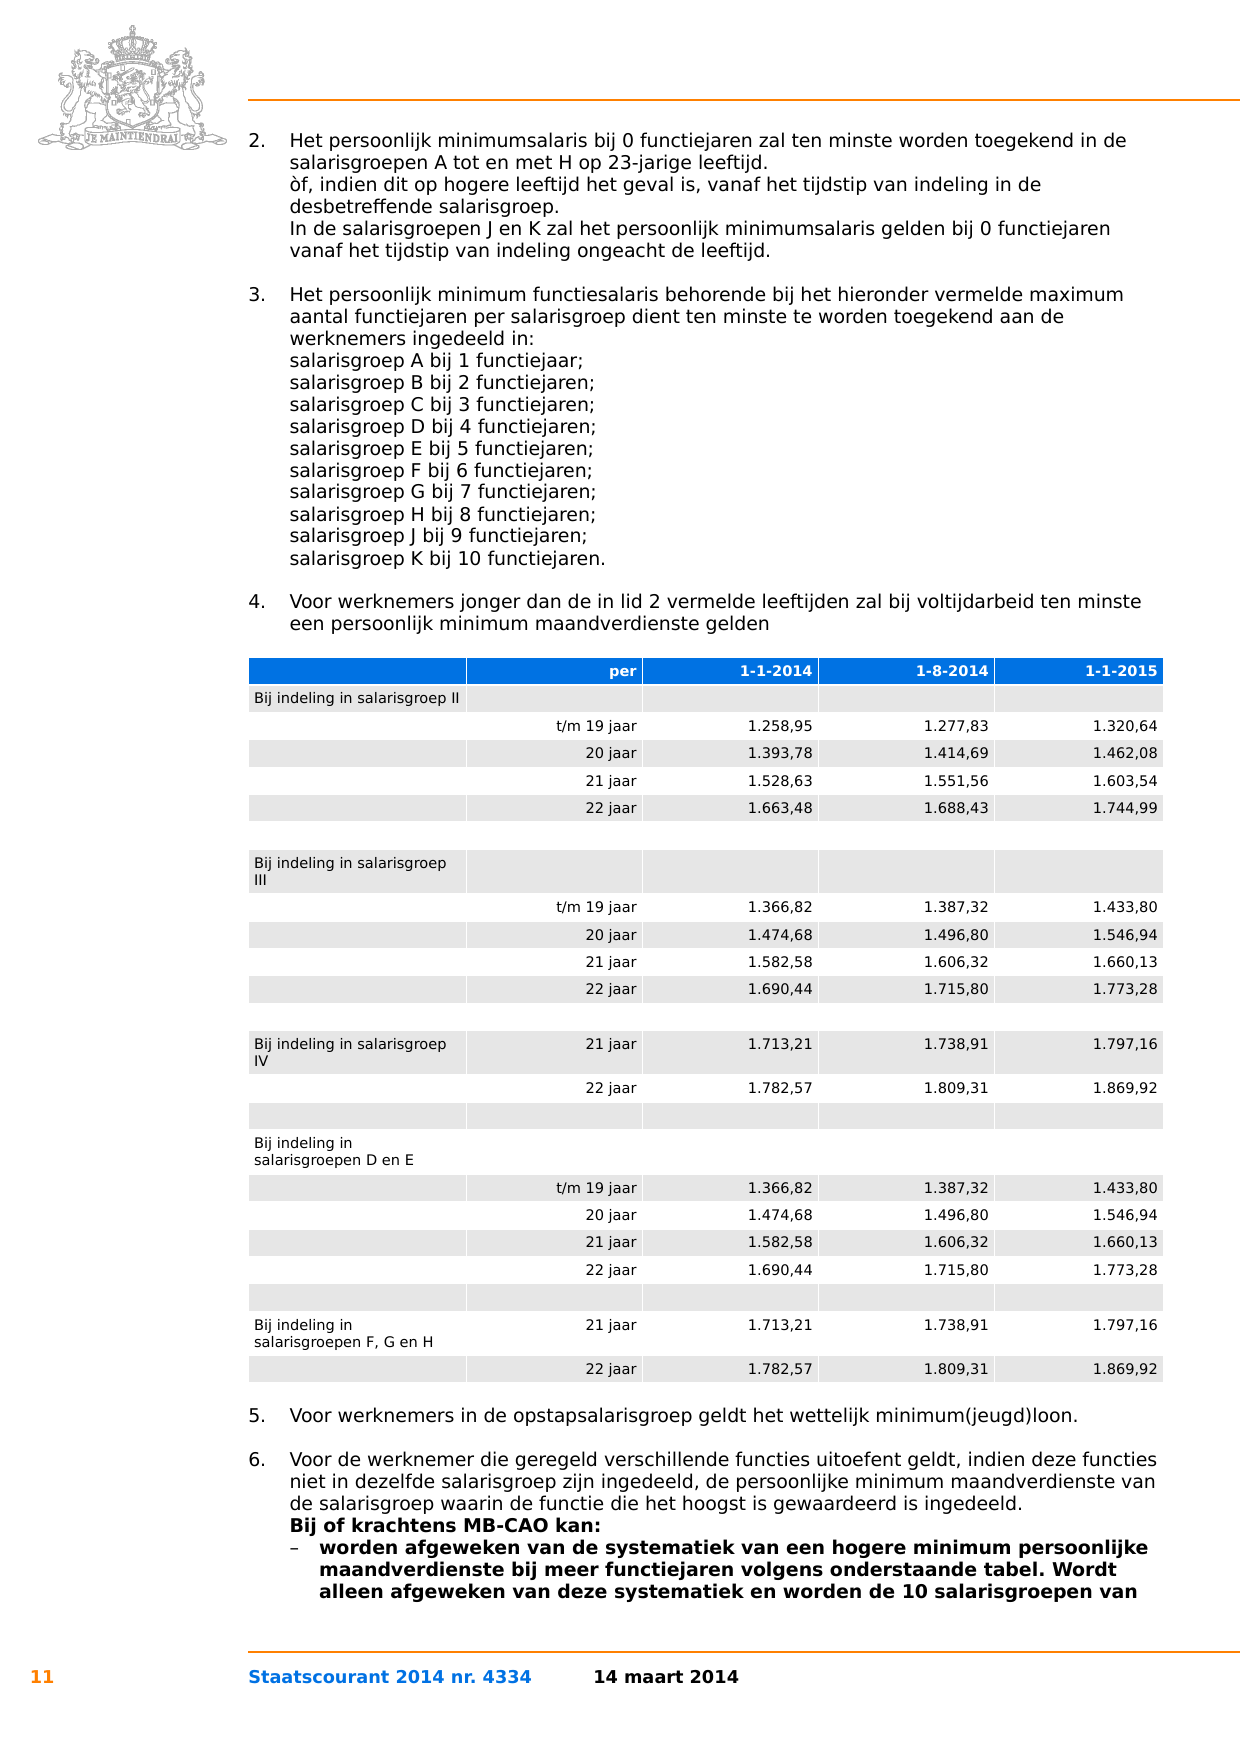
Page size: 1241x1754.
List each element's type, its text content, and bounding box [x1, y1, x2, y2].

text 2. Het persoonlijk minimumsalaris bij 0 functiejaren zal ten minste worden toegekend in de salarisgroepen A tot en met H op 23-jarige leeftijd. [248, 130, 1163, 174]
table_cell [995, 823, 1163, 849]
text 5. Voor werknemers in de opstapsalarisgroep geldt het wettelijk minimum(jeugd)loon. [248, 1405, 1163, 1427]
table_cell 1.663,48 [643, 795, 818, 821]
table_cell [249, 1004, 466, 1030]
table_cell [643, 686, 818, 712]
text salarisgroep G bij 7 functiejaren; [289, 481, 1163, 503]
text Bij of krachtens MB-CAO kan: [289, 1515, 1163, 1537]
text 6. Voor de werknemer die geregeld verschillende functies uitoefent geldt, indien deze functies niet in dezelfde salarisgroep zijn ingedeeld, de persoonlijke minimum maandverdienste van de salarisgroep waarin de functie die het hoogst is gewaardeerd is ingedeeld. [248, 1449, 1163, 1515]
text salarisgroep B bij 2 functiejaren; [289, 372, 1163, 393]
table_cell [249, 1284, 466, 1311]
text salarisgroep C bij 3 functiejaren; [289, 393, 1163, 416]
table_cell [249, 949, 466, 975]
table_cell 1.258,95 [643, 713, 818, 739]
picture [38, 25, 227, 150]
table_cell [995, 686, 1163, 712]
table_cell 1.715,80 [819, 976, 994, 1003]
text – worden afgeweken van de systematiek van een hogere minimum persoonlijke maandverdienste bij meer functiejaren volgens onderstaande tabel. Wordt alleen afgeweken van deze systematiek en worden de 10 salarisgroepen van [289, 1537, 1163, 1603]
table_cell [249, 976, 466, 1003]
table_cell 22 jaar [467, 795, 642, 821]
table_cell [995, 1004, 1163, 1030]
table_cell 1.690,44 [643, 976, 818, 1003]
table_cell 1.603,54 [995, 768, 1163, 794]
table_cell [249, 894, 466, 921]
text 4. Voor werknemers jonger dan de in lid 2 vermelde leeftijden zal bij voltijdarbeid ten minste een persoonlijk minimum maandverdienste gelden [248, 591, 1163, 635]
table_cell 1.797,16 [995, 1312, 1163, 1355]
table_header 1-1-2015 [995, 658, 1163, 684]
text 3. Het persoonlijk minimum functiesalaris behorende bij het hieronder vermelde maximum aantal functiejaren per salarisgroep dient ten minste te worden toegekend aan de werknemers ingedeeld in: [248, 284, 1163, 349]
table_cell 1.809,31 [819, 1356, 994, 1382]
table_cell [643, 1130, 818, 1174]
table_cell 22 jaar [467, 976, 642, 1003]
table_cell 1.713,21 [643, 1031, 818, 1074]
table_cell 21 jaar [467, 768, 642, 794]
table_cell [819, 1103, 994, 1129]
table_cell t/m 19 jaar [467, 1175, 642, 1201]
table_cell 1.738,91 [819, 1031, 994, 1074]
table_cell 1.744,99 [995, 795, 1163, 821]
table_cell 1.393,78 [643, 740, 818, 767]
table_cell t/m 19 jaar [467, 713, 642, 739]
table_cell 1.688,43 [819, 795, 994, 821]
table_cell [819, 1130, 994, 1174]
table_cell 20 jaar [467, 1202, 642, 1228]
table_cell 1.474,68 [643, 1202, 818, 1228]
table_cell [819, 1004, 994, 1030]
table_cell 21 jaar [467, 1312, 642, 1355]
table_cell [249, 1103, 466, 1129]
table_cell 1.773,28 [995, 976, 1163, 1003]
table_cell [995, 1130, 1163, 1174]
table_cell 1.433,80 [995, 1175, 1163, 1201]
text salarisgroep J bij 9 functiejaren; [289, 525, 1163, 547]
table_cell 21 jaar [467, 949, 642, 975]
table_cell [995, 850, 1163, 893]
table_cell 1.713,21 [643, 1312, 818, 1355]
text salarisgroep K bij 10 functiejaren. [289, 547, 1163, 569]
table_cell [819, 850, 994, 893]
table_cell 1.738,91 [819, 1312, 994, 1355]
table_cell 1.660,13 [995, 949, 1163, 975]
table_cell 1.474,68 [643, 922, 818, 948]
table_cell [995, 1103, 1163, 1129]
text salarisgroep D bij 4 functiejaren; [289, 416, 1163, 437]
table_cell [249, 740, 466, 767]
table_cell 22 jaar [467, 1257, 642, 1283]
table_cell 21 jaar [467, 1230, 642, 1256]
text salarisgroep E bij 5 functiejaren; [289, 437, 1163, 459]
table_cell [467, 823, 642, 849]
text salarisgroep H bij 8 functiejaren; [289, 503, 1163, 525]
table_cell [467, 1103, 642, 1129]
table_cell [249, 1356, 466, 1382]
table_cell 1.606,32 [819, 949, 994, 975]
table_cell 20 jaar [467, 740, 642, 767]
table_cell [249, 1175, 466, 1201]
table_cell [249, 768, 466, 794]
table_header 1-8-2014 [819, 658, 994, 684]
table_cell [819, 1284, 994, 1311]
table_cell 1.660,13 [995, 1230, 1163, 1256]
text salarisgroep F bij 6 functiejaren; [289, 459, 1163, 481]
table_cell 1.773,28 [995, 1257, 1163, 1283]
table_header [249, 658, 466, 684]
table_cell [819, 686, 994, 712]
table_cell 1.528,63 [643, 768, 818, 794]
table_cell [249, 1202, 466, 1228]
table_cell 22 jaar [467, 1076, 642, 1102]
table_cell 1.782,57 [643, 1356, 818, 1382]
table_header 1-1-2014 [643, 658, 818, 684]
table_cell 1.782,57 [643, 1076, 818, 1102]
table_cell [249, 823, 466, 849]
table_cell 20 jaar [467, 922, 642, 948]
table_cell 1.366,82 [643, 894, 818, 921]
table_cell [249, 795, 466, 821]
table_cell 1.277,83 [819, 713, 994, 739]
table_cell Bij indeling in salarisgroepen F, G en H [249, 1312, 466, 1355]
table_cell [467, 686, 642, 712]
table_cell Bij indeling in salarisgroep II [249, 686, 466, 712]
table_cell 1.606,32 [819, 1230, 994, 1256]
table_cell [643, 1284, 818, 1311]
table_cell [467, 1004, 642, 1030]
table_cell 1.869,92 [995, 1076, 1163, 1102]
table_cell 1.462,08 [995, 740, 1163, 767]
table_cell 1.869,92 [995, 1356, 1163, 1382]
table_cell 1.366,82 [643, 1175, 818, 1201]
table_cell 1.414,69 [819, 740, 994, 767]
table_cell [643, 823, 818, 849]
table_cell [249, 713, 466, 739]
table_cell 1.546,94 [995, 1202, 1163, 1228]
table_cell 21 jaar [467, 1031, 642, 1074]
table_cell 1.433,80 [995, 894, 1163, 921]
text salarisgroep A bij 1 functiejaar; [289, 349, 1163, 372]
table_cell [995, 1284, 1163, 1311]
table_cell [467, 1130, 642, 1174]
table_cell 1.496,80 [819, 922, 994, 948]
table_cell [819, 823, 994, 849]
text In de salarisgroepen J en K zal het persoonlijk minimumsalaris gelden bij 0 functiejaren vanaf het tijdstip van indeling ongeacht de leeftijd. [289, 218, 1163, 262]
table_cell 1.320,64 [995, 713, 1163, 739]
table_cell t/m 19 jaar [467, 894, 642, 921]
table_cell 1.387,32 [819, 1175, 994, 1201]
table_cell [467, 850, 642, 893]
table_cell Bij indeling in salarisgroep IV [249, 1031, 466, 1074]
table_cell [643, 850, 818, 893]
table_cell 1.809,31 [819, 1076, 994, 1102]
table_cell 1.715,80 [819, 1257, 994, 1283]
table_cell [643, 1103, 818, 1129]
table_cell 1.551,56 [819, 768, 994, 794]
table_cell 1.690,44 [643, 1257, 818, 1283]
table_cell 1.582,58 [643, 949, 818, 975]
table_cell 1.496,80 [819, 1202, 994, 1228]
table_cell 22 jaar [467, 1356, 642, 1382]
table_cell Bij indeling in salarisgroepen D en E [249, 1130, 466, 1174]
table_cell 1.387,32 [819, 894, 994, 921]
table_header per [467, 658, 642, 684]
table_cell 1.797,16 [995, 1031, 1163, 1074]
table_cell 1.546,94 [995, 922, 1163, 948]
table_cell [467, 1284, 642, 1311]
table_cell [643, 1004, 818, 1030]
text òf, indien dit op hogere leeftijd het geval is, vanaf het tijdstip van indeling in de desbetreffende salarisgroep. [289, 174, 1163, 218]
table_cell [249, 1257, 466, 1283]
table_cell [249, 1076, 466, 1102]
table_cell Bij indeling in salarisgroep III [249, 850, 466, 893]
table_cell 1.582,58 [643, 1230, 818, 1256]
table_cell [249, 1230, 466, 1256]
table_cell [249, 922, 466, 948]
